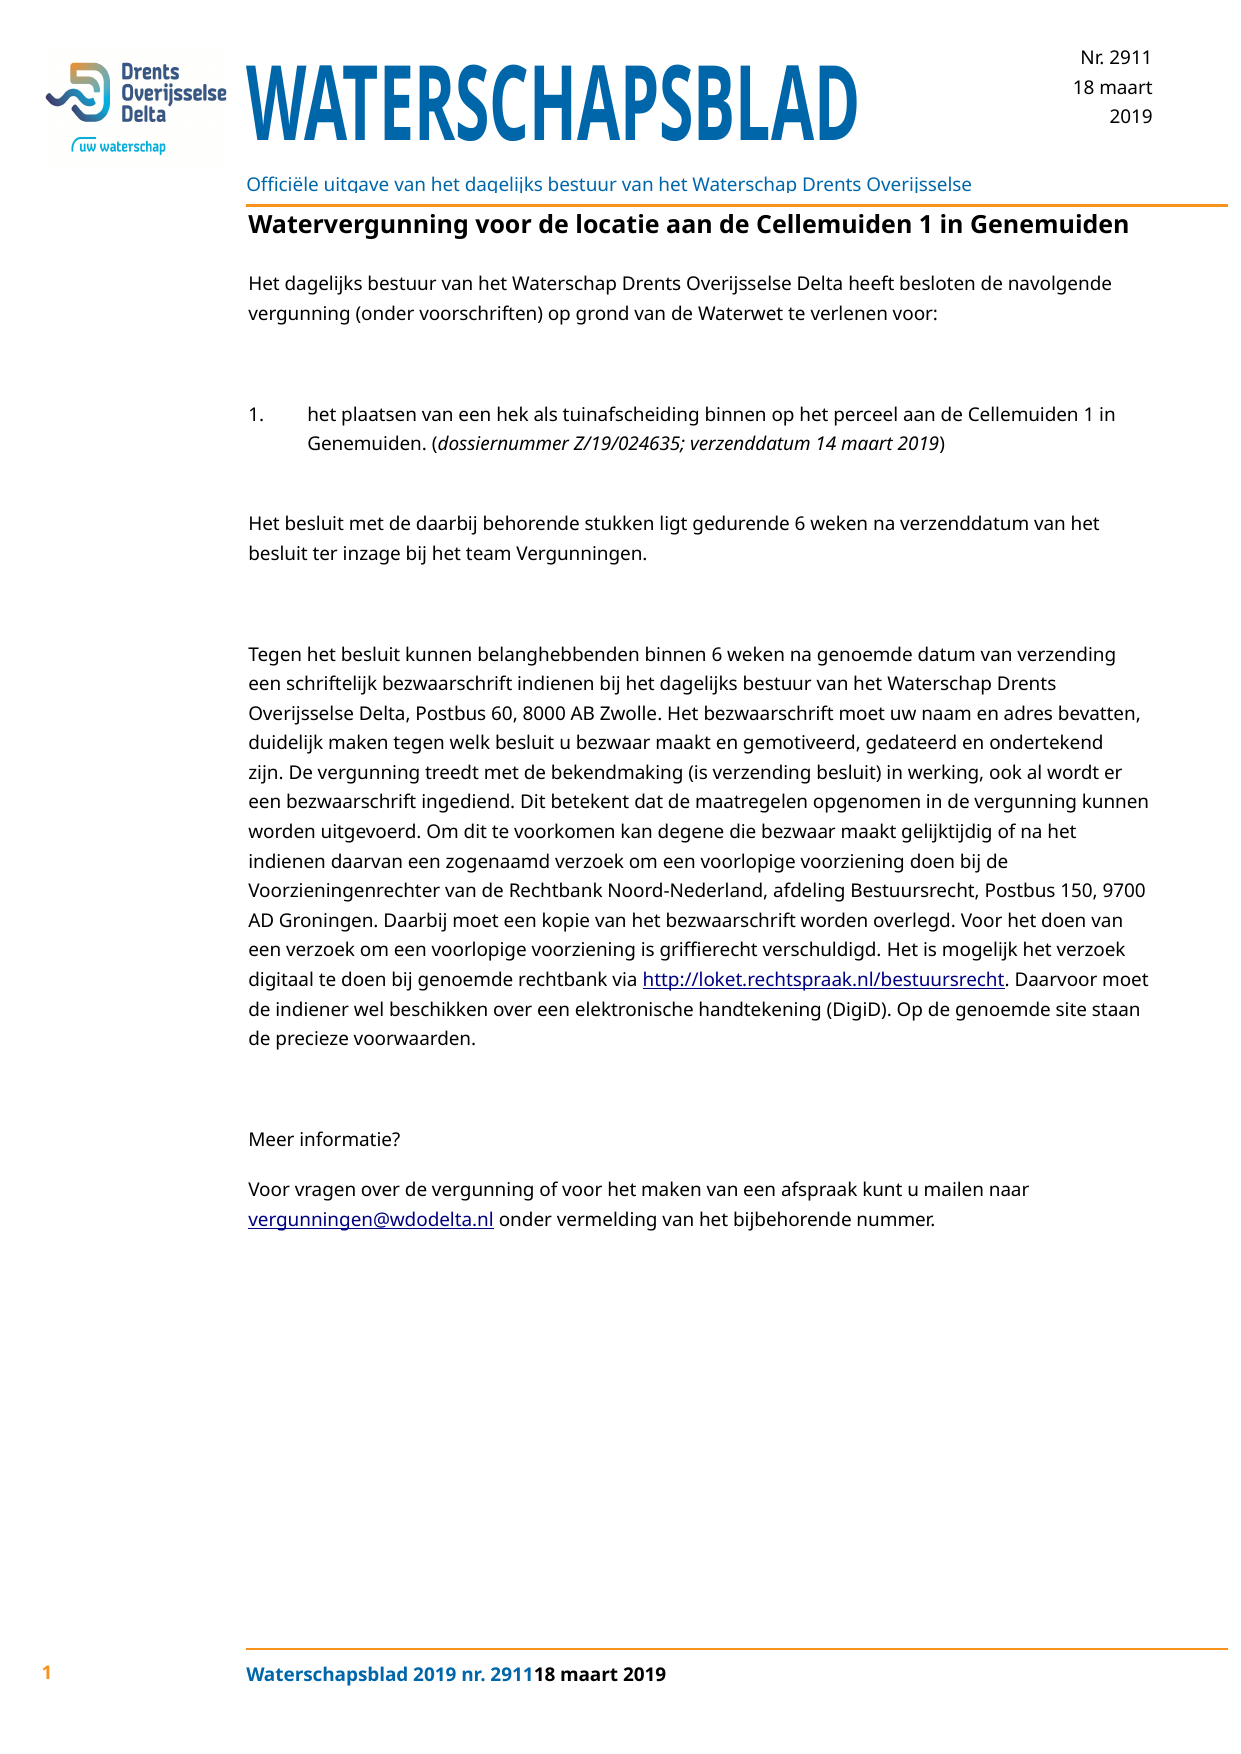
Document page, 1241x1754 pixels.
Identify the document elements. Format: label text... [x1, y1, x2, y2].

text Meer informatie? [248, 1126, 1152, 1152]
text Het dagelijks bestuur van het Waterschap Drents Overijsselse Delta heeft besloten de navolgende vergunning (onder voorschriften) op grond van de Waterwet te verlenen voor: [248, 270, 1152, 326]
list het plaatsen van een hek als tuinafscheiding binnen op het perceel aan de Cellemuiden 1 in Genemuiden. (dossiernummer Z/19/024635; verzenddatum 14 maart 2019) [248, 401, 1152, 456]
picture [41, 47, 231, 172]
text Tegen het besluit kunnen belanghebbenden binnen 6 weken na genoemde datum van verzending een schriftelijk bezwaarschrift indienen bij het dagelijks bestuur van het Waterschap Drents Overijsselse Delta, Postbus 60, 8000 AB Zwolle. Het bezwaarschrift moet uw naam en adres bevatten, duidelijk maken tegen welk besluit u bezwaar maakt en gemotiveerd, gedateerd en ondertekend zijn. De vergunning treedt met de bekendmaking (is verzending besluit) in werking, ook al wordt er een bezwaarschrift ingediend. Dit betekent dat de maatregelen opgenomen in de vergunning kunnen worden uitgevoerd. Om dit te voorkomen kan degene die bezwaar maakt gelijktijdig of na het indienen daarvan een zogenaamd verzoek om een voorlopige voorziening doen bij de Voorzieningenrechter van de Rechtbank Noord-Nederland, afdeling Bestuursrecht, Postbus 150, 9700 AD Groningen. Daarbij moet een kopie van het bezwaarschrift worden overlegd. Voor het doen van een verzoek om een voorlopige voorziening is griffierecht verschuldigd. Het is mogelijk het verzoek digitaal te doen bij genoemde rechtbank via http://loket.rechtspraak.nl/bestuursrecht. Daarvoor moet de indiener wel beschikken over een elektronische handtekening (DigiD). Op de genoemde site staan de precieze voorwaarden. [248, 641, 1152, 1051]
text Watervergunning voor de locatie aan de Cellemuiden 1 in Genemuiden [248, 207, 1152, 241]
text Voor vragen over de vergunning of voor het maken van een afspraak kunt u mailen naar vergunningen@wdodelta.nl onder vermelding van het bijbehorende nummer. [248, 1177, 1152, 1232]
text Het besluit met de daarbij behorende stukken ligt gedurende 6 weken na verzenddatum van het besluit ter inzage bij het team Vergunningen. [248, 510, 1152, 566]
